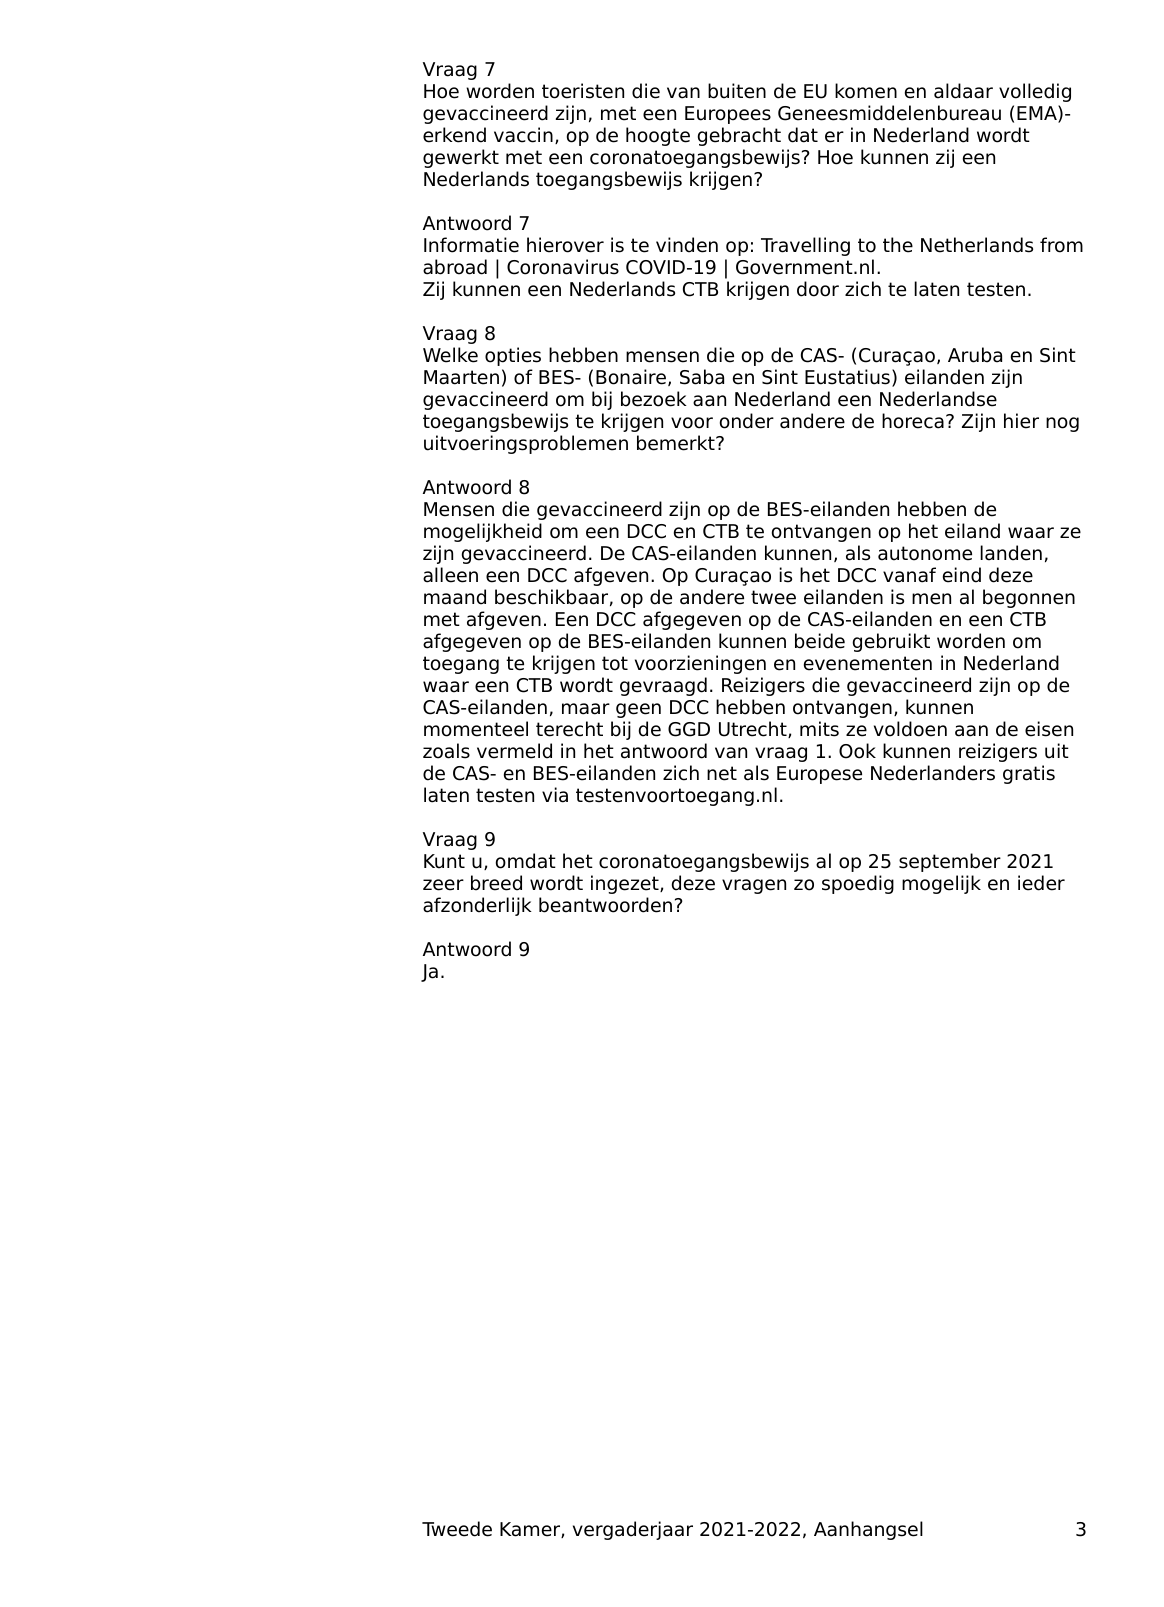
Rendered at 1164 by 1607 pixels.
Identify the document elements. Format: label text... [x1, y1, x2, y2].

text Antwoord 7 [422, 213, 1087, 235]
text Kunt u, omdat het coronatoegangsbewijs al op 25 september 2021 zeer breed wordt ingezet, deze vragen zo spoedig mogelijk en ieder afzonderlijk beantwoorden? [422, 851, 1087, 917]
text Ja. [422, 961, 1087, 983]
text Zij kunnen een Nederlands CTB krijgen door zich te laten testen. [422, 279, 1087, 301]
text Vraag 7 [422, 59, 1087, 81]
text Mensen die gevaccineerd zijn op de BES-eilanden hebben de mogelijkheid om een DCC en CTB te ontvangen op het eiland waar ze zijn gevaccineerd. De CAS-eilanden kunnen, als autonome landen, alleen een DCC afgeven. Op Curaçao is het DCC vanaf eind deze maand beschikbaar, op de andere twee eilanden is men al begonnen met afgeven. Een DCC afgegeven op de CAS-eilanden en een CTB afgegeven op de BES-eilanden kunnen beide gebruikt worden om toegang te krijgen tot voorzieningen en evenementen in Nederland waar een CTB wordt gevraagd. Reizigers die gevaccineerd zijn op de CAS-eilanden, maar geen DCC hebben ontvangen, kunnen momenteel terecht bij de GGD Utrecht, mits ze voldoen aan de eisen zoals vermeld in het antwoord van vraag 1. Ook kunnen reizigers uit de CAS- en BES-eilanden zich net als Europese Nederlanders gratis laten testen via testenvoortoegang.nl. [422, 499, 1087, 807]
text Antwoord 9 [422, 939, 1087, 961]
text Informatie hierover is te vinden op: Travelling to the Netherlands from abroad | Coronavirus COVID-19 | Government.nl. [422, 235, 1087, 279]
text Welke opties hebben mensen die op de CAS- (Curaçao, Aruba en Sint Maarten) of BES- (Bonaire, Saba en Sint Eustatius) eilanden zijn gevaccineerd om bij bezoek aan Nederland een Nederlandse toegangsbewijs te krijgen voor onder andere de horeca? Zijn hier nog uitvoeringsproblemen bemerkt? [422, 345, 1087, 455]
text Antwoord 8 [422, 477, 1087, 499]
text Vraag 8 [422, 323, 1087, 345]
text Vraag 9 [422, 829, 1087, 851]
text Hoe worden toeristen die van buiten de EU komen en aldaar volledig gevaccineerd zijn, met een Europees Geneesmiddelenbureau (EMA)-erkend vaccin, op de hoogte gebracht dat er in Nederland wordt gewerkt met een coronatoegangsbewijs? Hoe kunnen zij een Nederlands toegangsbewijs krijgen? [422, 81, 1087, 191]
